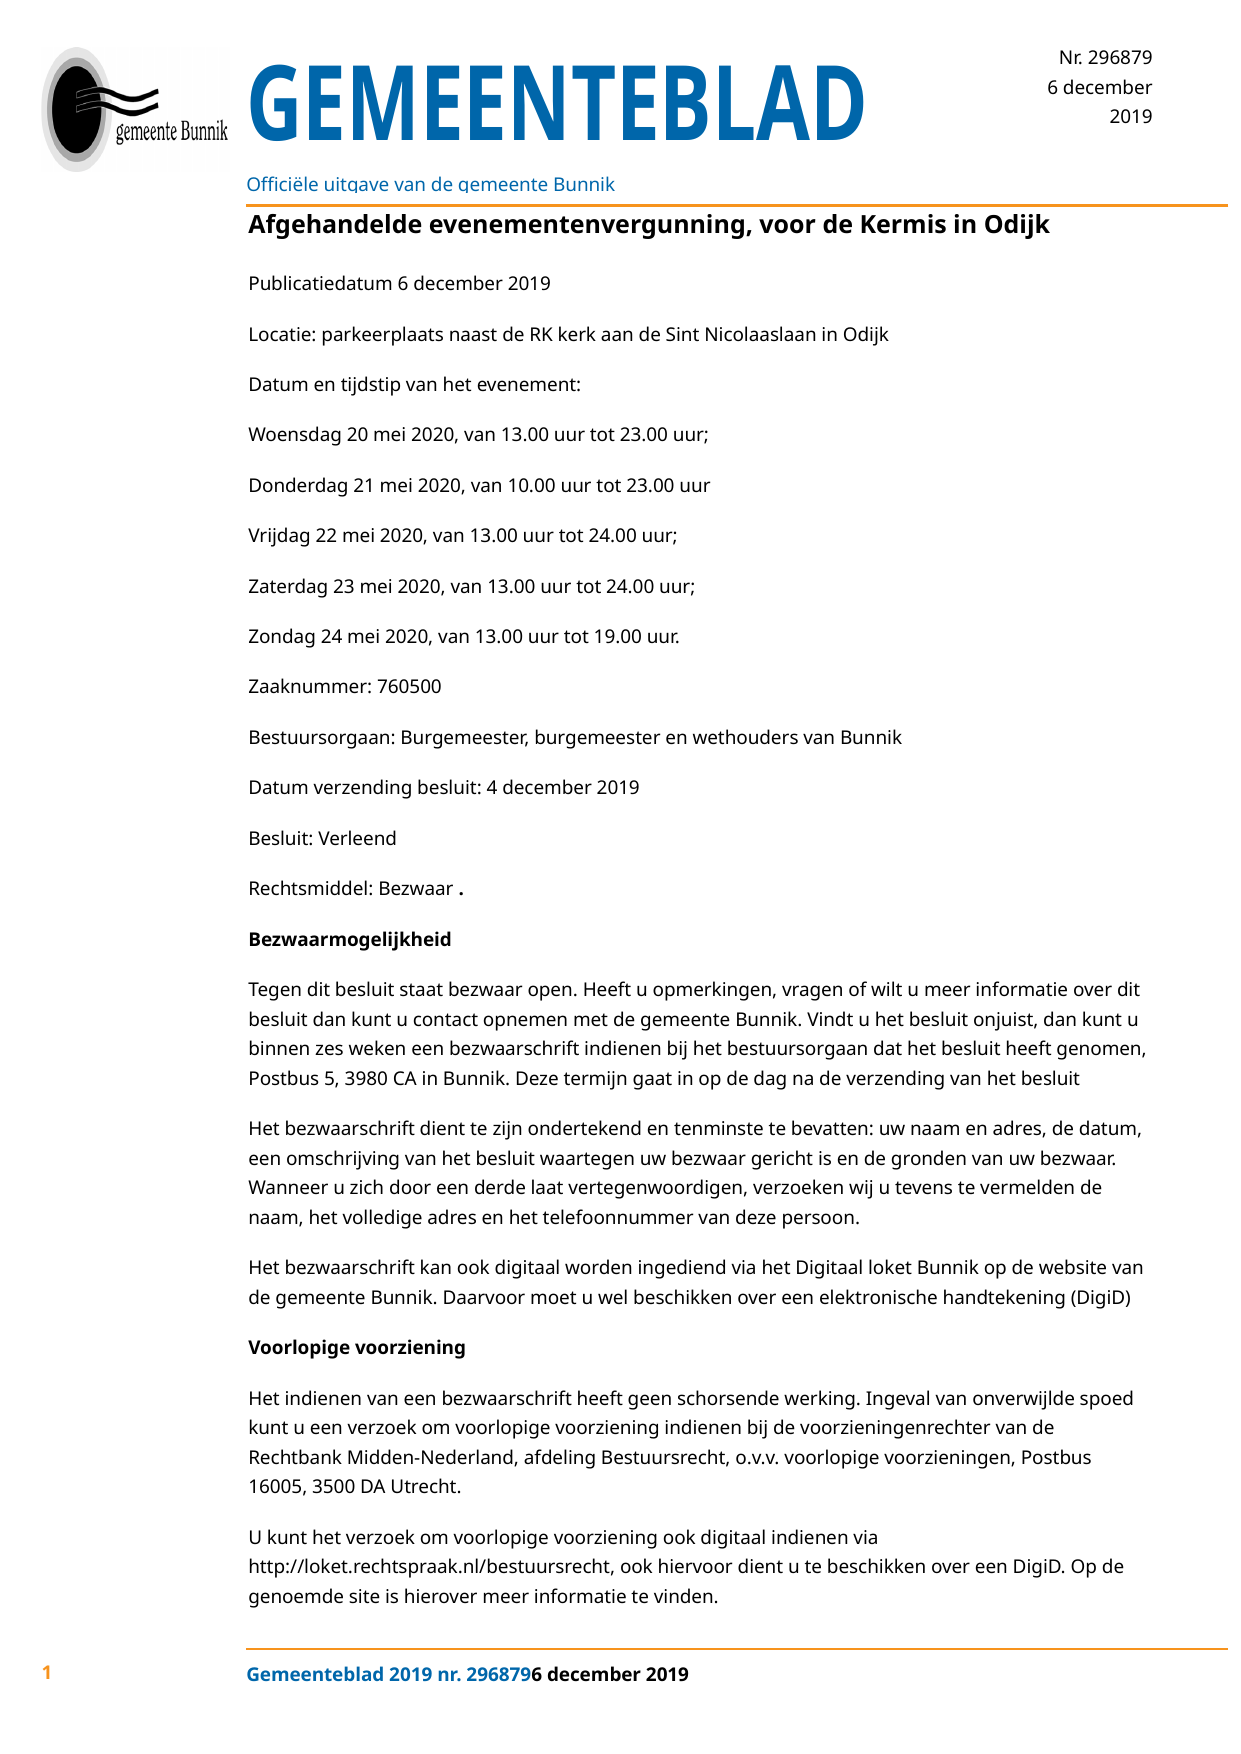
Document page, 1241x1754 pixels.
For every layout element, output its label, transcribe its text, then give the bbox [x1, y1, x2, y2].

text Besluit: Verleend [248, 825, 1152, 851]
text Het bezwaarschrift dient te zijn ondertekend en tenminste te bevatten: uw naam en adres, de datum, een omschrijving van het besluit waartegen uw bezwaar gericht is en de gronden van uw bezwaar. Wanneer u zich door een derde laat vertegenwoordigen, verzoeken wij u tevens te vermelden de naam, het volledige adres en het telefoonnummer van deze persoon. [248, 1115, 1152, 1230]
picture [41, 47, 231, 172]
text Donderdag 21 mei 2020, van 10.00 uur tot 23.00 uur [248, 472, 1152, 498]
text Het indienen van een bezwaarschrift heeft geen schorsende werking. Ingeval van onverwijlde spoed kunt u een verzoek om voorlopige voorziening indienen bij de voorzieningenrechter van de Rechtbank Midden-Nederland, afdeling Bestuursrecht, o.v.v. voorlopige voorzieningen, Postbus 16005, 3500 DA Utrecht. [248, 1385, 1152, 1499]
text Publicatiedatum 6 december 2019 [248, 270, 1152, 296]
text Tegen dit besluit staat bezwaar open. Heeft u opmerkingen, vragen of wilt u meer informatie over dit besluit dan kunt u contact opnemen met de gemeente Bunnik. Vindt u het besluit onjuist, dan kunt u binnen zes weken een bezwaarschrift indienen bij het bestuursorgaan dat het besluit heeft genomen, Postbus 5, 3980 CA in Bunnik. Deze termijn gaat in op de dag na de verzending van het besluit [248, 976, 1152, 1091]
text Rechtsmiddel: Bezwaar . [248, 875, 1152, 901]
text Het bezwaarschrift kan ook digitaal worden ingediend via het Digitaal loket Bunnik op de website van de gemeente Bunnik. Daarvoor moet u wel beschikken over een elektronische handtekening (DigiD) [248, 1254, 1152, 1310]
text Zaterdag 23 mei 2020, van 13.00 uur tot 24.00 uur; [248, 573, 1152, 598]
text Afgehandelde evenementenvergunning, voor de Kermis in Odijk [248, 207, 1152, 241]
text Locatie: parkeerplaats naast de RK kerk aan de Sint Nicolaaslaan in Odijk [248, 321, 1152, 346]
text Zondag 24 mei 2020, van 13.00 uur tot 19.00 uur. [248, 623, 1152, 649]
text Vrijdag 22 mei 2020, van 13.00 uur tot 24.00 uur; [248, 522, 1152, 548]
text Datum en tijdstip van het evenement: [248, 371, 1152, 397]
text U kunt het verzoek om voorlopige voorziening ook digitaal indienen via http://loket.rechtspraak.nl/bestuursrecht, ook hiervoor dient u te beschikken over een DigiD. Op de genoemde site is hierover meer informatie te vinden. [248, 1524, 1152, 1609]
text Bezwaarmogelijkheid [248, 926, 1152, 951]
text Datum verzending besluit: 4 december 2019 [248, 774, 1152, 800]
text Bestuursorgaan: Burgemeester, burgemeester en wethouders van Bunnik [248, 724, 1152, 750]
text Voorlopige voorziening [248, 1334, 1152, 1360]
text Woensdag 20 mei 2020, van 13.00 uur tot 23.00 uur; [248, 422, 1152, 447]
text Zaaknummer: 760500 [248, 674, 1152, 699]
